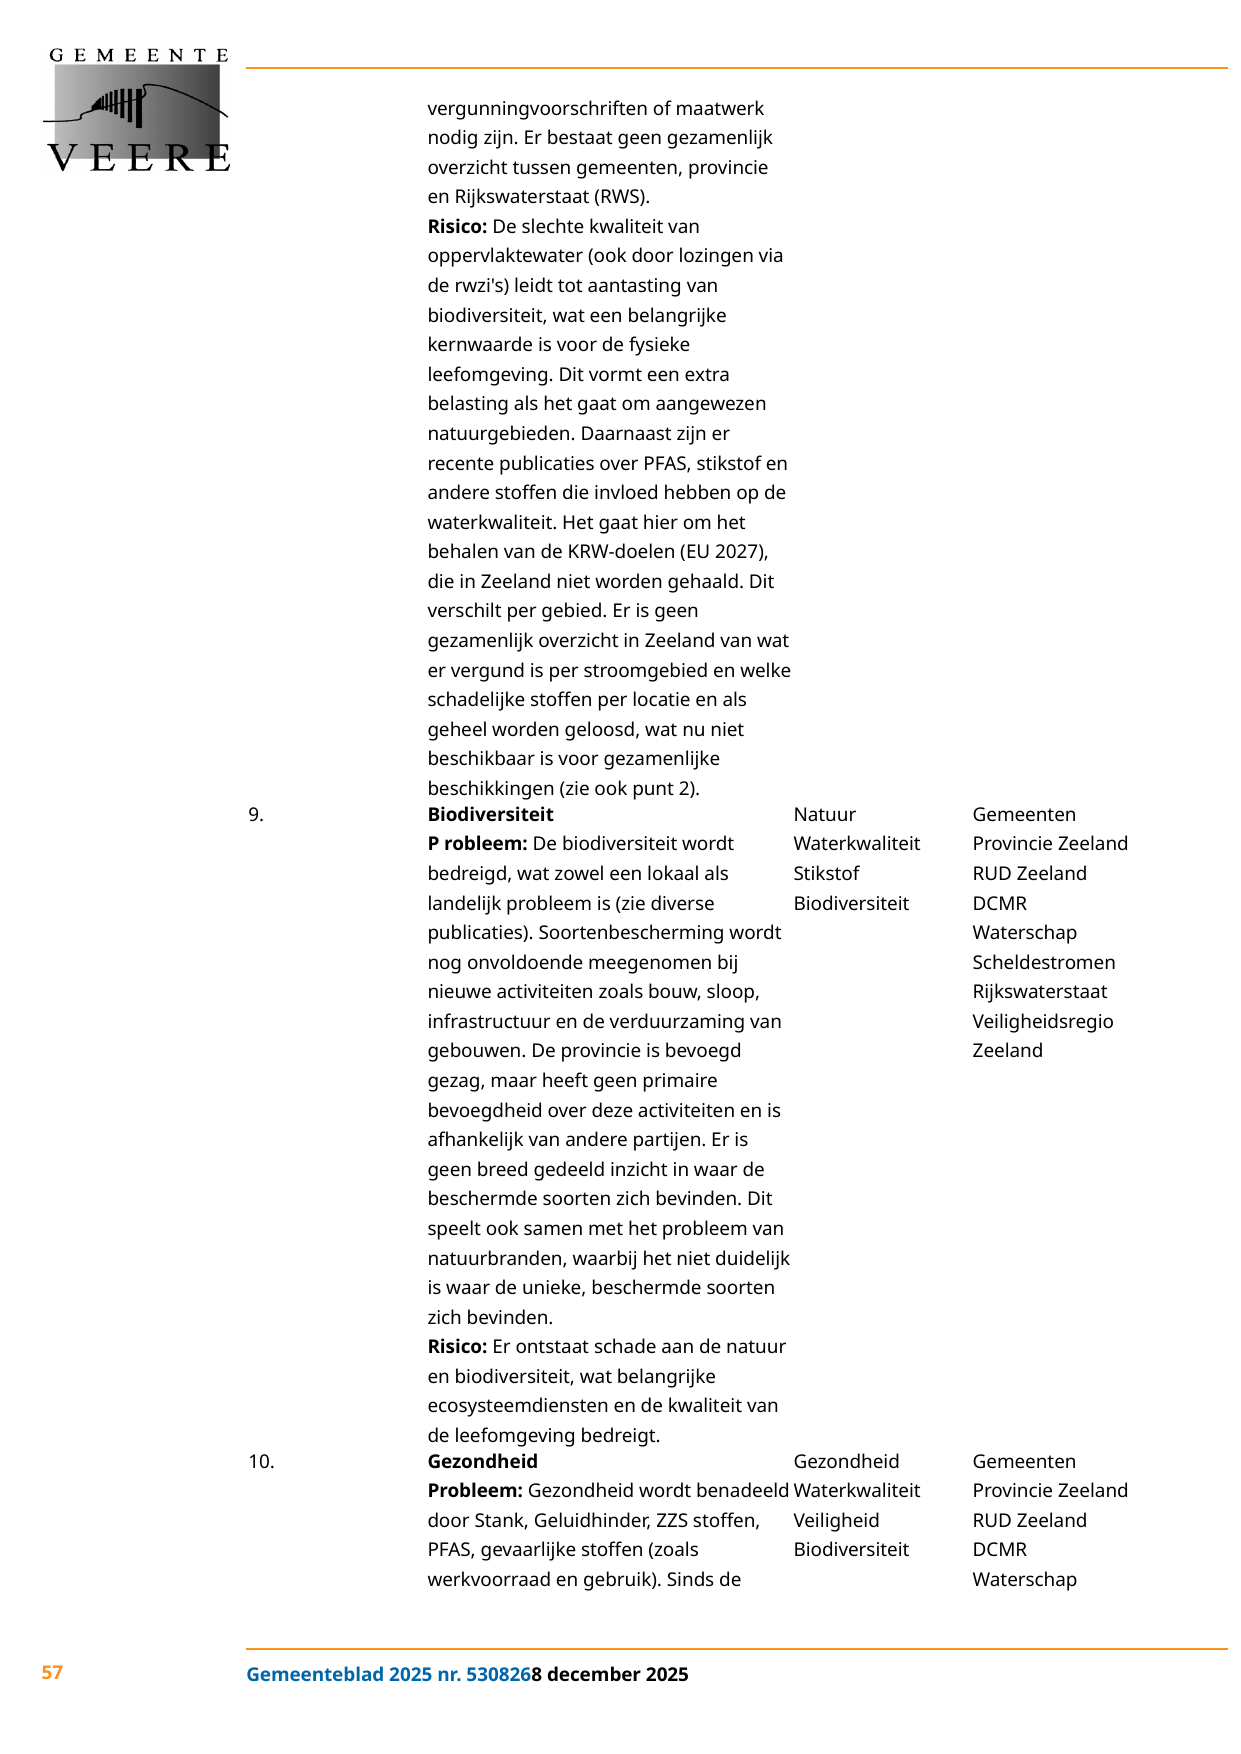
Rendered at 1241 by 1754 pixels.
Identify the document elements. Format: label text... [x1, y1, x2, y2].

table_cell [793, 95, 972, 801]
table_cell vergunningvoorschriften of maatwerk nodig zijn. Er bestaat geen gezamenlijk overzicht tussen gemeenten, provincie en Rijkswaterstaat (RWS). Risico: De slechte kwaliteit van oppervlaktewater (ook door lozingen via de rwzi's) leidt tot aantasting van biodiversiteit, wat een belangrijke kernwaarde is voor de fysieke leefomgeving. Dit vormt een extra belasting als het gaat om aangewezen natuurgebieden. Daarnaast zijn er recente publicaties over PFAS, stikstof en andere stoffen die invloed hebben op de waterkwaliteit. Het gaat hier om het behalen van de KRW-doelen (EU 2027), die in Zeeland niet worden gehaald. Dit verschilt per gebied. Er is geen gezamenlijk overzicht in Zeeland van wat er vergund is per stroomgebied en welke schadelijke stoffen per locatie en als geheel worden geloosd, wat nu niet beschikbaar is voor gezamenlijke beschikkingen (zie ook punt 2). [427, 95, 793, 801]
table_cell Gezondheid Probleem: Gezondheid wordt benadeeld door Stank, Geluidhinder, ZZS stoffen, PFAS, gevaarlijke stoffen (zoals werkvoorraad en gebruik). Sinds de [427, 1448, 793, 1592]
table_cell Gezondheid Waterkwaliteit Veiligheid Biodiversiteit [793, 1448, 972, 1592]
picture [41, 47, 231, 172]
table_cell 9. [248, 801, 427, 1448]
table_cell [973, 95, 1152, 801]
table_cell Gemeenten Provincie Zeeland RUD Zeeland DCMR Waterschap Scheldestromen Rijkswaterstaat Veiligheidsregio Zeeland [973, 801, 1152, 1448]
table_cell 10. [248, 1448, 427, 1592]
table_cell Biodiversiteit P robleem: De biodiversiteit wordt bedreigd, wat zowel een lokaal als landelijk probleem is (zie diverse publicaties). Soortenbescherming wordt nog onvoldoende meegenomen bij nieuwe activiteiten zoals bouw, sloop, infrastructuur en de verduurzaming van gebouwen. De provincie is bevoegd gezag, maar heeft geen primaire bevoegdheid over deze activiteiten en is afhankelijk van andere partijen. Er is geen breed gedeeld inzicht in waar de beschermde soorten zich bevinden. Dit speelt ook samen met het probleem van natuurbranden, waarbij het niet duidelijk is waar de unieke, beschermde soorten zich bevinden. Risico: Er ontstaat schade aan de natuur en biodiversiteit, wat belangrijke ecosysteemdiensten en de kwaliteit van de leefomgeving bedreigt. [427, 801, 793, 1448]
table_cell [248, 95, 427, 801]
table_cell Gemeenten Provincie Zeeland RUD Zeeland DCMR Waterschap [973, 1448, 1152, 1592]
table_cell Natuur Waterkwaliteit Stikstof Biodiversiteit [793, 801, 972, 1448]
